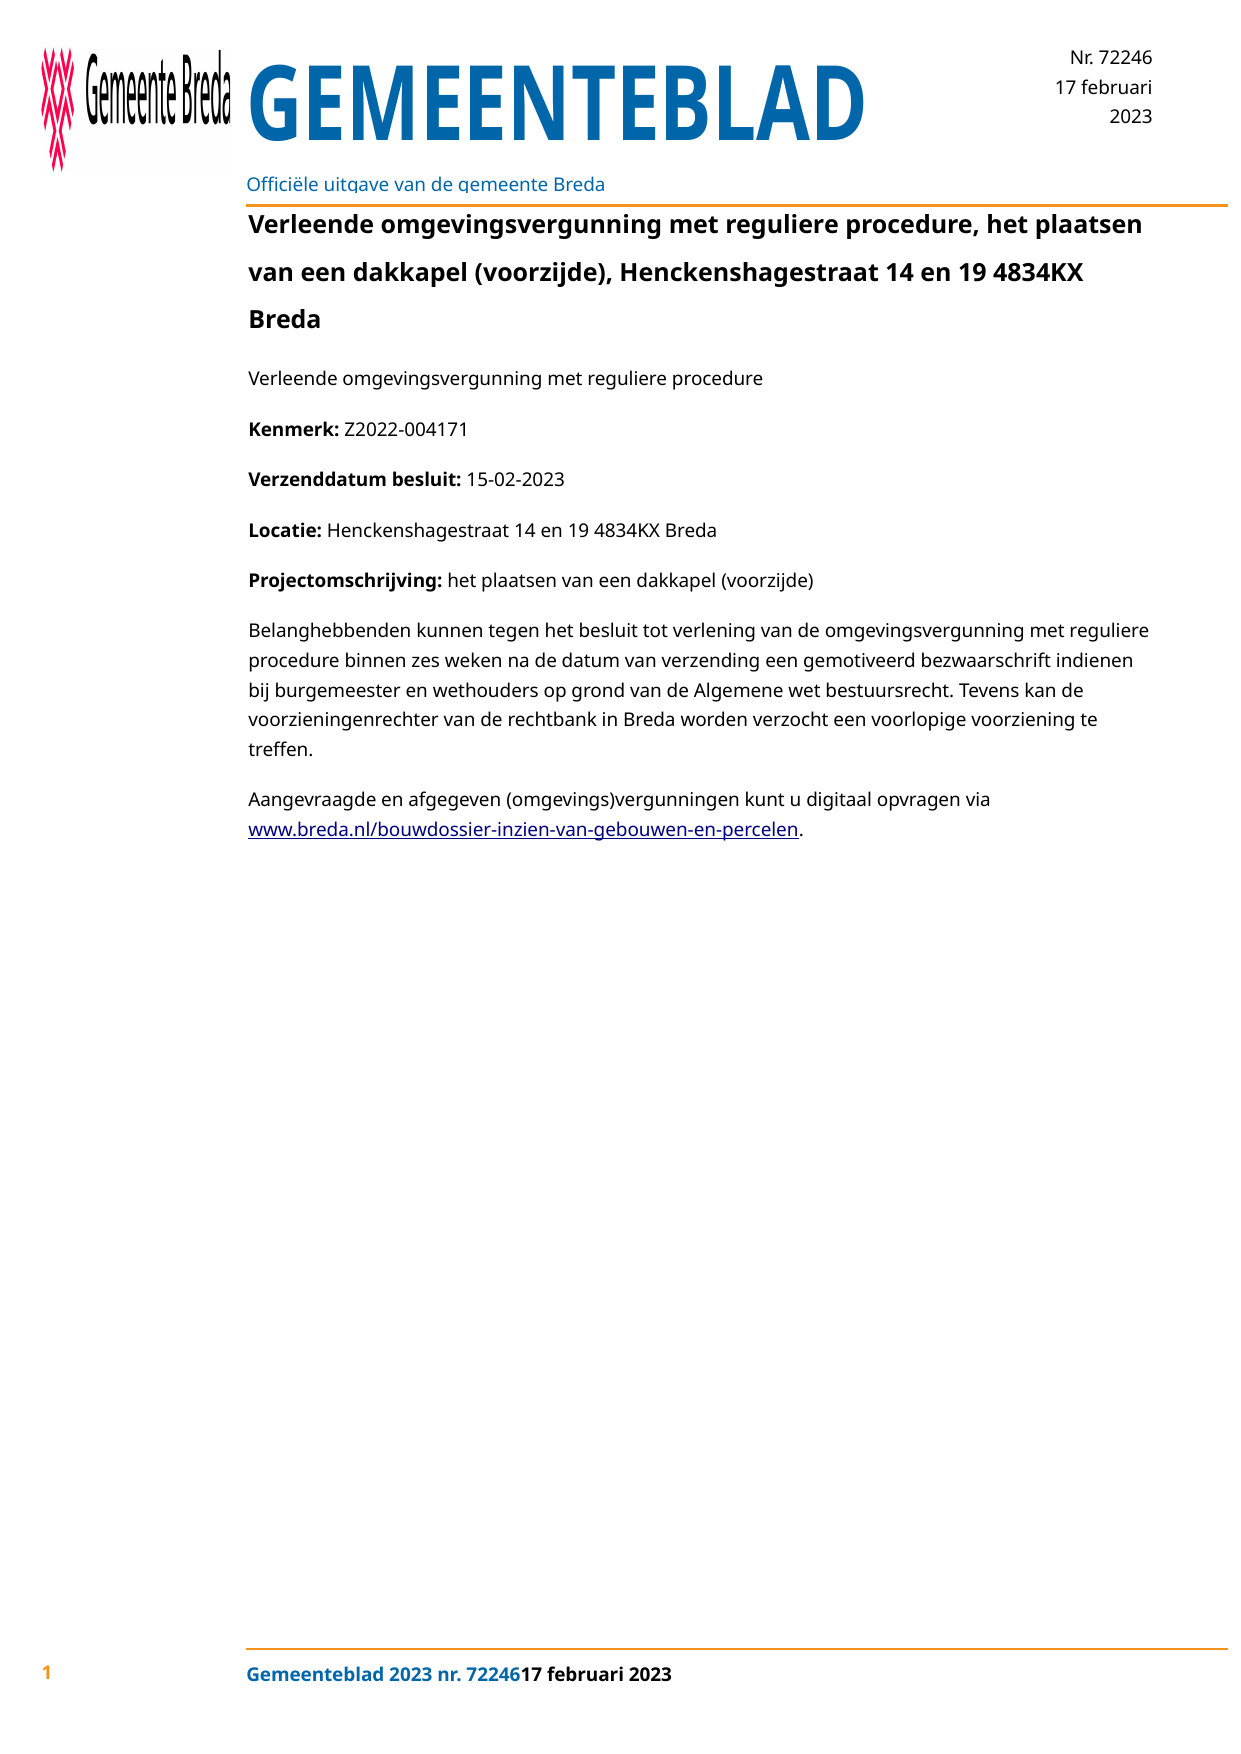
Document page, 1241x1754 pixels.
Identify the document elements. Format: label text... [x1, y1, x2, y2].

text Verleende omgevingsvergunning met reguliere procedure [248, 366, 1152, 391]
picture [41, 47, 231, 172]
text Verzenddatum besluit: 15-02-2023 [248, 466, 1152, 492]
text Belanghebbenden kunnen tegen het besluit tot verlening van de omgevingsvergunning met reguliere procedure binnen zes weken na de datum van verzending een gemotiveerd bezwaarschrift indienen bij burgemeester en wethouders op grond van de Algemene wet bestuursrecht. Tevens kan de voorzieningenrechter van de rechtbank in Breda worden verzocht een voorlopige voorziening te treffen. [248, 618, 1152, 762]
text Locatie: Henckenshagestraat 14 en 19 4834KX Breda [248, 517, 1152, 542]
text Kenmerk: Z2022-004171 [248, 416, 1152, 442]
text Aangevraagde en afgegeven (omgevings)vergunningen kunt u digitaal opvragen via www.breda.nl/bouwdossier-inzien-van-gebouwen-en-percelen. [248, 786, 1152, 842]
text Verleende omgevingsvergunning met reguliere procedure, het plaatsen van een dakkapel (voorzijde), Henckenshagestraat 14 en 19 4834KX Breda [248, 207, 1152, 336]
text Projectomschrijving: het plaatsen van een dakkapel (voorzijde) [248, 567, 1152, 593]
